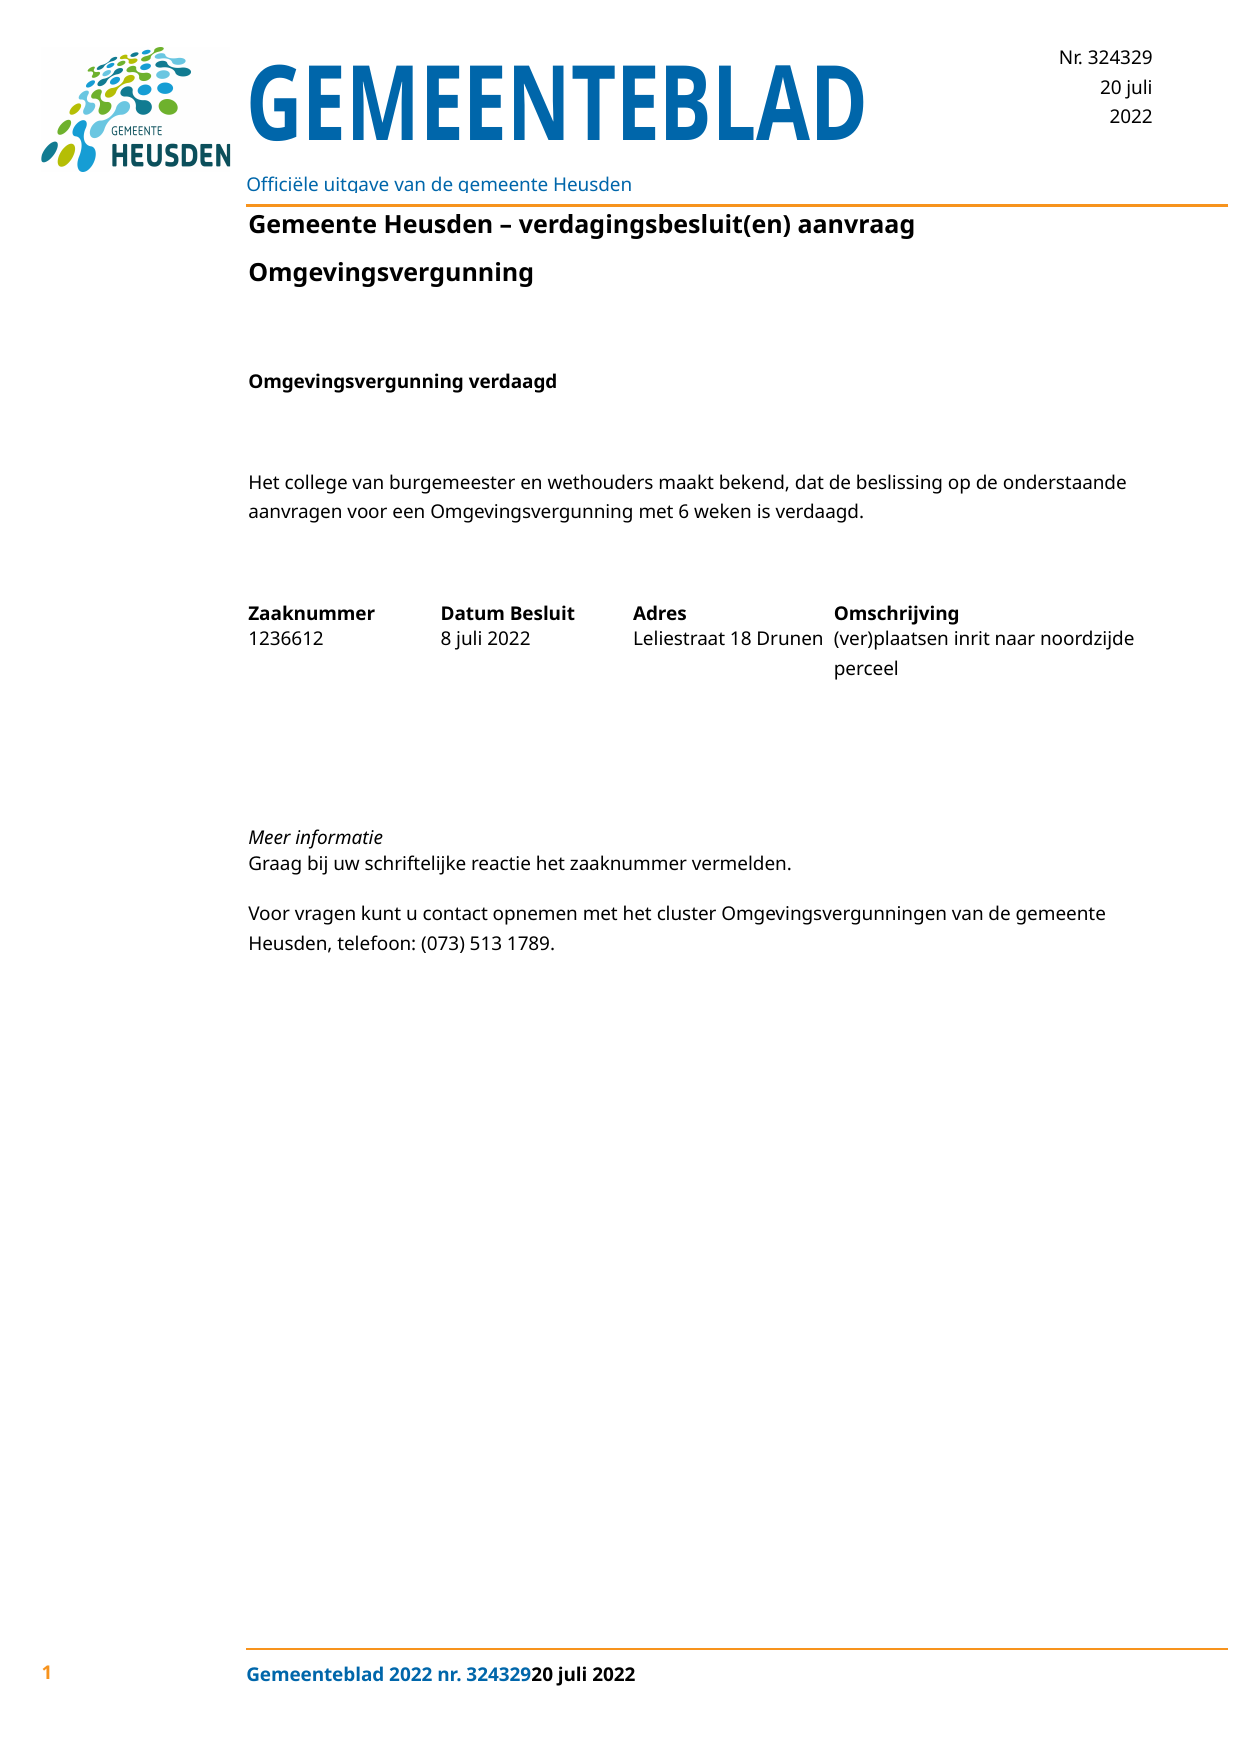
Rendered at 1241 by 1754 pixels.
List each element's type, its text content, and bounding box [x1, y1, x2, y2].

text Voor vragen kunt u contact opnemen met het cluster Omgevingsvergunningen van de gemeente Heusden, telefoon: (073) 513 1789. [248, 900, 1152, 956]
picture [41, 47, 231, 172]
text Meer informatie [248, 824, 1152, 850]
text Graag bij uw schriftelijke reactie het zaaknummer vermelden. [248, 850, 1152, 876]
text Gemeente Heusden – verdagingsbesluit(en) aanvraag Omgevingsvergunning [248, 207, 1152, 288]
table_header Adres [633, 600, 834, 625]
table_cell 1236612 [248, 625, 440, 681]
table_header Omschrijving [834, 600, 1152, 625]
table_cell [248, 681, 440, 706]
table_cell (ver)plaatsen inrit naar noordzijde perceel [834, 625, 1152, 681]
table_cell Leliestraat 18 Drunen [633, 625, 834, 681]
table_header Datum Besluit [440, 600, 633, 625]
table_cell 8 juli 2022 [440, 625, 633, 681]
table_header Zaaknummer [248, 600, 440, 625]
table_cell [633, 681, 834, 706]
text Het college van burgemeester en wethouders maakt bekend, dat de beslissing op de onderstaande aanvragen voor een Omgevingsvergunning met 6 weken is verdaagd. [248, 469, 1152, 524]
text Omgevingsvergunning verdaagd [248, 368, 1152, 394]
table_cell [834, 681, 1152, 706]
table_cell [440, 681, 633, 706]
